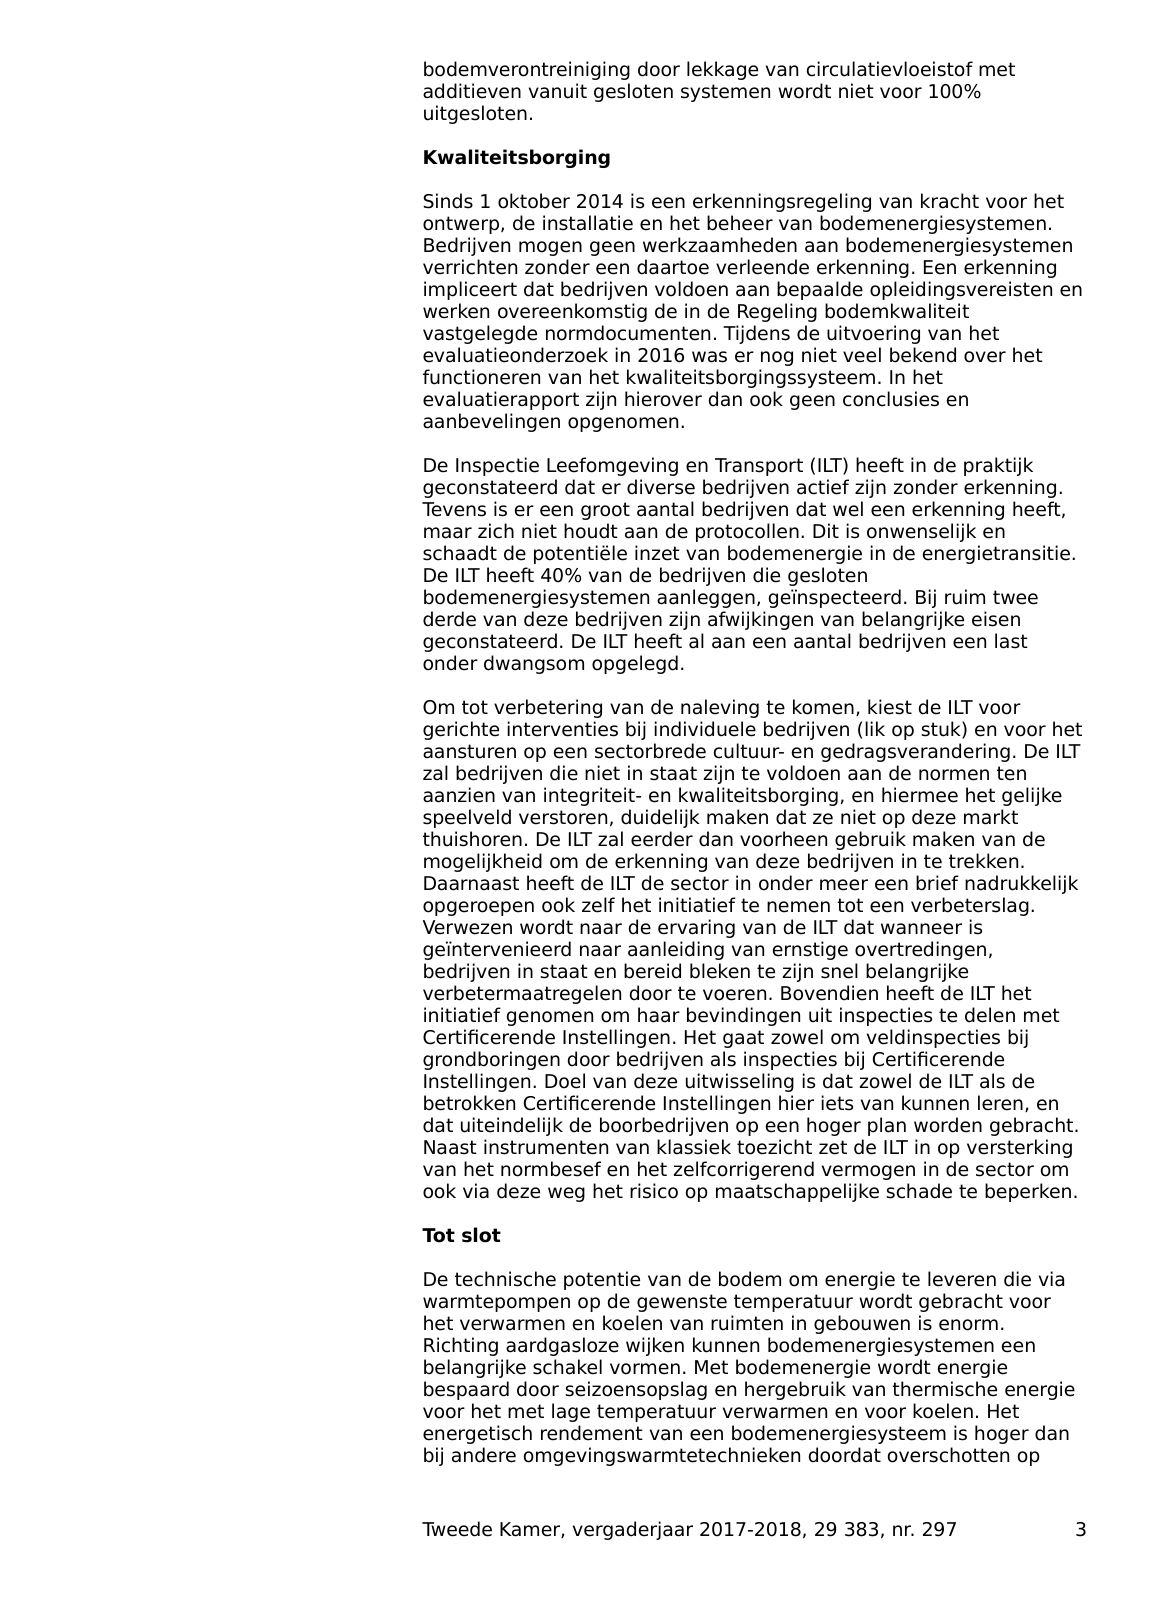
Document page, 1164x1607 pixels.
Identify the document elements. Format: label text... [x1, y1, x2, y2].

text Sinds 1 oktober 2014 is een erkenningsregeling van kracht voor het ontwerp, de installatie en het beheer van bodemenergiesystemen. Bedrijven mogen geen werkzaamheden aan bodemenergiesystemen verrichten zonder een daartoe verleende erkenning. Een erkenning impliceert dat bedrijven voldoen aan bepaalde opleidingsvereisten en werken overeenkomstig de in de Regeling bodemkwaliteit vastgelegde normdocumenten. Tijdens de uitvoering van het evaluatieonderzoek in 2016 was er nog niet veel bekend over het functioneren van het kwaliteitsborgingssysteem. In het evaluatierapport zijn hierover dan ook geen conclusies en aanbevelingen opgenomen. [422, 191, 1087, 433]
text De Inspectie Leefomgeving en Transport (ILT) heeft in de praktijk geconstateerd dat er diverse bedrijven actief zijn zonder erkenning. Tevens is er een groot aantal bedrijven dat wel een erkenning heeft, maar zich niet houdt aan de protocollen. Dit is onwenselijk en schaadt de potentiële inzet van bodemenergie in de energietransitie. De ILT heeft 40% van de bedrijven die gesloten bodemenergiesystemen aanleggen, geïnspecteerd. Bij ruim twee derde van deze bedrijven zijn afwijkingen van belangrijke eisen geconstateerd. De ILT heeft al aan een aantal bedrijven een last onder dwangsom opgelegd. [422, 455, 1087, 675]
text bodemverontreiniging door lekkage van circulatievloeistof met additieven vanuit gesloten systemen wordt niet voor 100% uitgesloten. [422, 59, 1087, 125]
subtitle Kwaliteitsborging [422, 147, 1087, 169]
text Om tot verbetering van de naleving te komen, kiest de ILT voor gerichte interventies bij individuele bedrijven (lik op stuk) en voor het aansturen op een sectorbrede cultuur- en gedragsverandering. De ILT zal bedrijven die niet in staat zijn te voldoen aan de normen ten aanzien van integriteit- en kwaliteitsborging, en hiermee het gelijke speelveld verstoren, duidelijk maken dat ze niet op deze markt thuishoren. De ILT zal eerder dan voorheen gebruik maken van de mogelijkheid om de erkenning van deze bedrijven in te trekken. Daarnaast heeft de ILT de sector in onder meer een brief nadrukkelijk opgeroepen ook zelf het initiatief te nemen tot een verbeterslag. Verwezen wordt naar de ervaring van de ILT dat wanneer is geïntervenieerd naar aanleiding van ernstige overtredingen, bedrijven in staat en bereid bleken te zijn snel belangrijke verbetermaatregelen door te voeren. Bovendien heeft de ILT het initiatief genomen om haar bevindingen uit inspecties te delen met Certificerende Instellingen. Het gaat zowel om veldinspecties bij grondboringen door bedrijven als inspecties bij Certificerende Instellingen. Doel van deze uitwisseling is dat zowel de ILT als de betrokken Certificerende Instellingen hier iets van kunnen leren, en dat uiteindelijk de boorbedrijven op een hoger plan worden gebracht. Naast instrumenten van klassiek toezicht zet de ILT in op versterking van het normbesef en het zelfcorrigerend vermogen in de sector om ook via deze weg het risico op maatschappelijke schade te beperken. [422, 697, 1087, 1203]
text De technische potentie van de bodem om energie te leveren die via warmtepompen op de gewenste temperatuur wordt gebracht voor het verwarmen en koelen van ruimten in gebouwen is enorm. Richting aardgasloze wijken kunnen bodemenergiesystemen een belangrijke schakel vormen. Met bodemenergie wordt energie bespaard door seizoensopslag en hergebruik van thermische energie voor het met lage temperatuur verwarmen en voor koelen. Het energetisch rendement van een bodemenergiesysteem is hoger dan bij andere omgevingswarmtetechnieken doordat overschotten op [422, 1269, 1087, 1467]
subtitle Tot slot [422, 1225, 1087, 1247]
